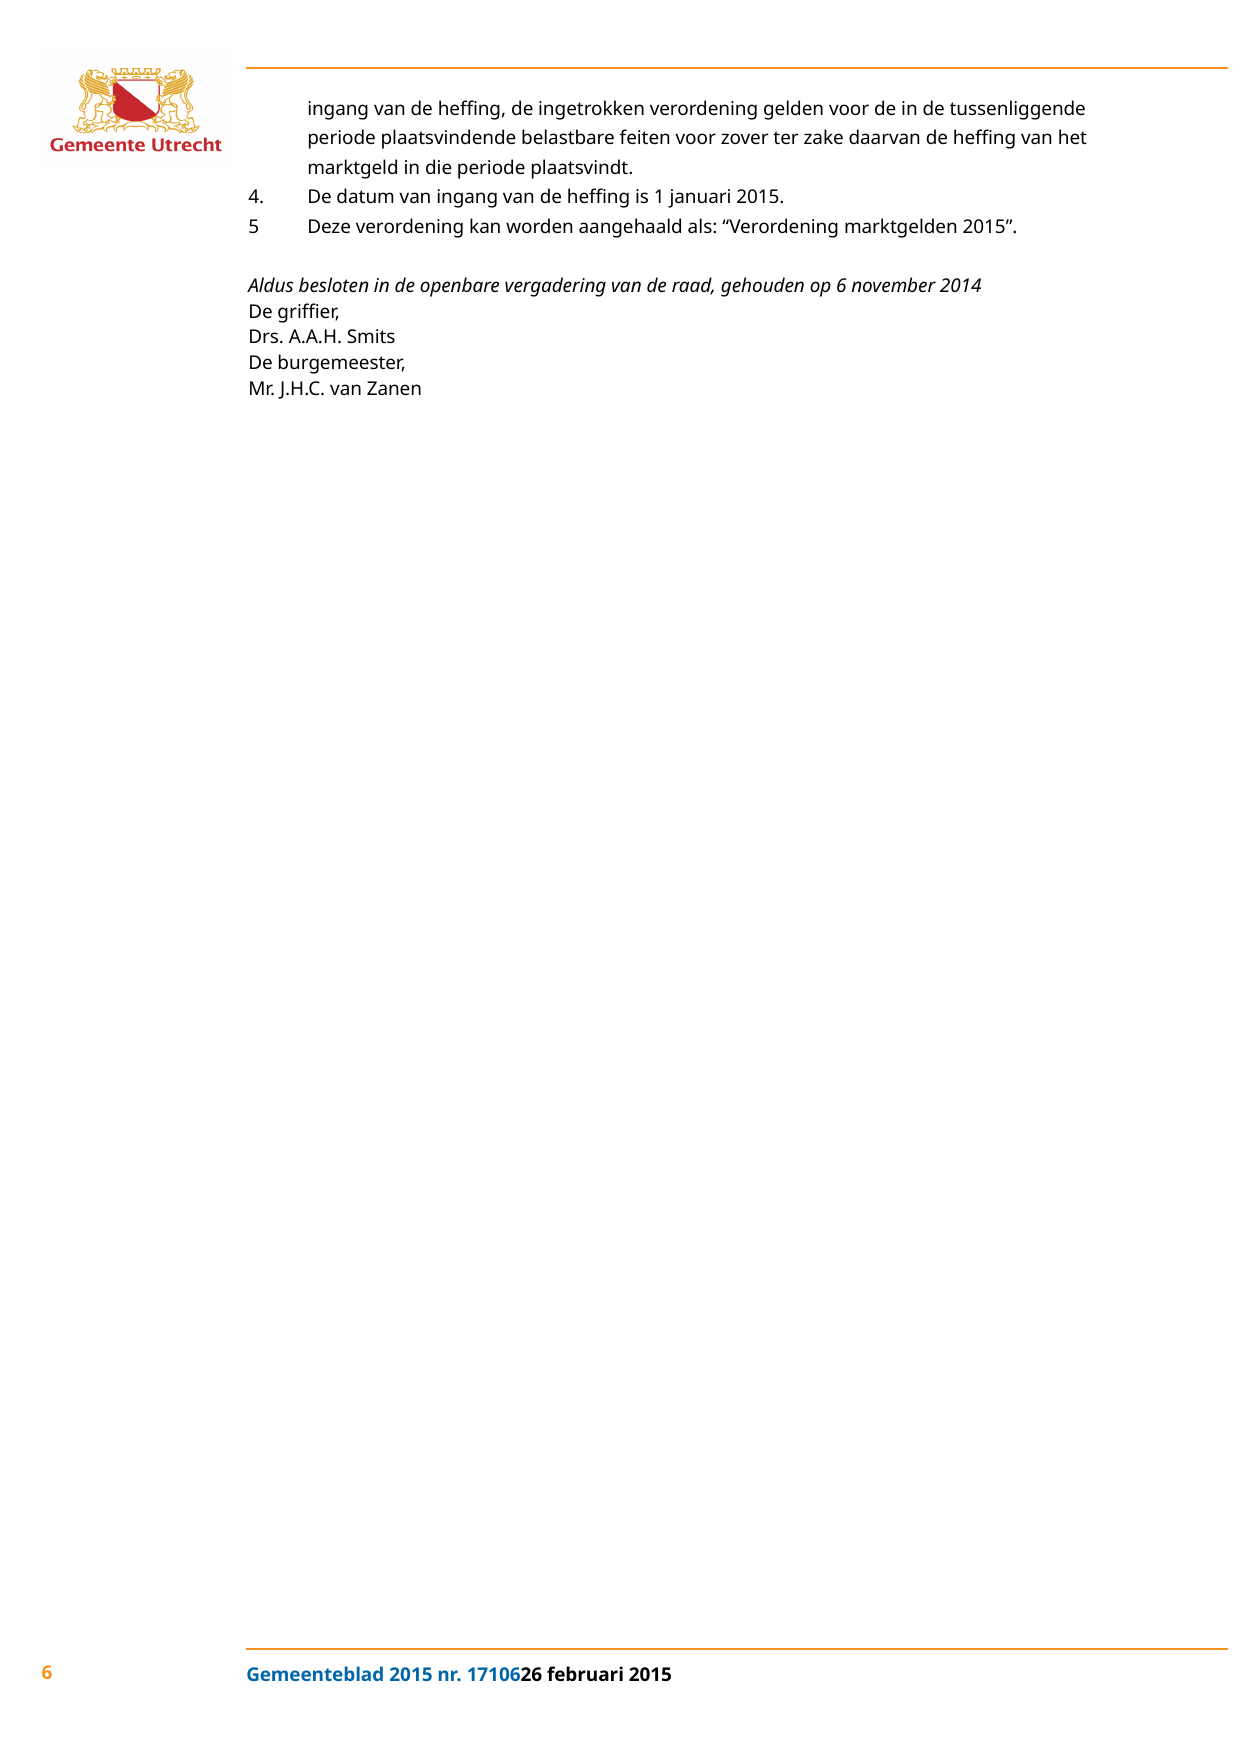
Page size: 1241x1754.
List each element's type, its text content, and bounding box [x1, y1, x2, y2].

list Deze verordening kan worden aangehaald als: “Verordening marktgelden 2015”. [248, 213, 1152, 239]
list De datum van ingang van de heffing is 1 januari 2015. [248, 183, 1152, 209]
text Mr. J.H.C. van Zanen [248, 375, 1152, 401]
text De griffier, [248, 298, 1152, 324]
text Drs. A.A.H. Smits [248, 324, 1152, 349]
text Aldus besloten in de openbare vergadering van de raad, gehouden op 6 november 2014 [248, 272, 1152, 298]
list ingang van de heffing, de ingetrokken verordening gelden voor de in de tussenliggende periode plaatsvindende belastbare feiten voor zover ter zake daarvan de heffing van het marktgeld in die periode plaatsvindt. [248, 95, 1152, 180]
text De burgemeester, [248, 349, 1152, 375]
picture [41, 47, 231, 172]
